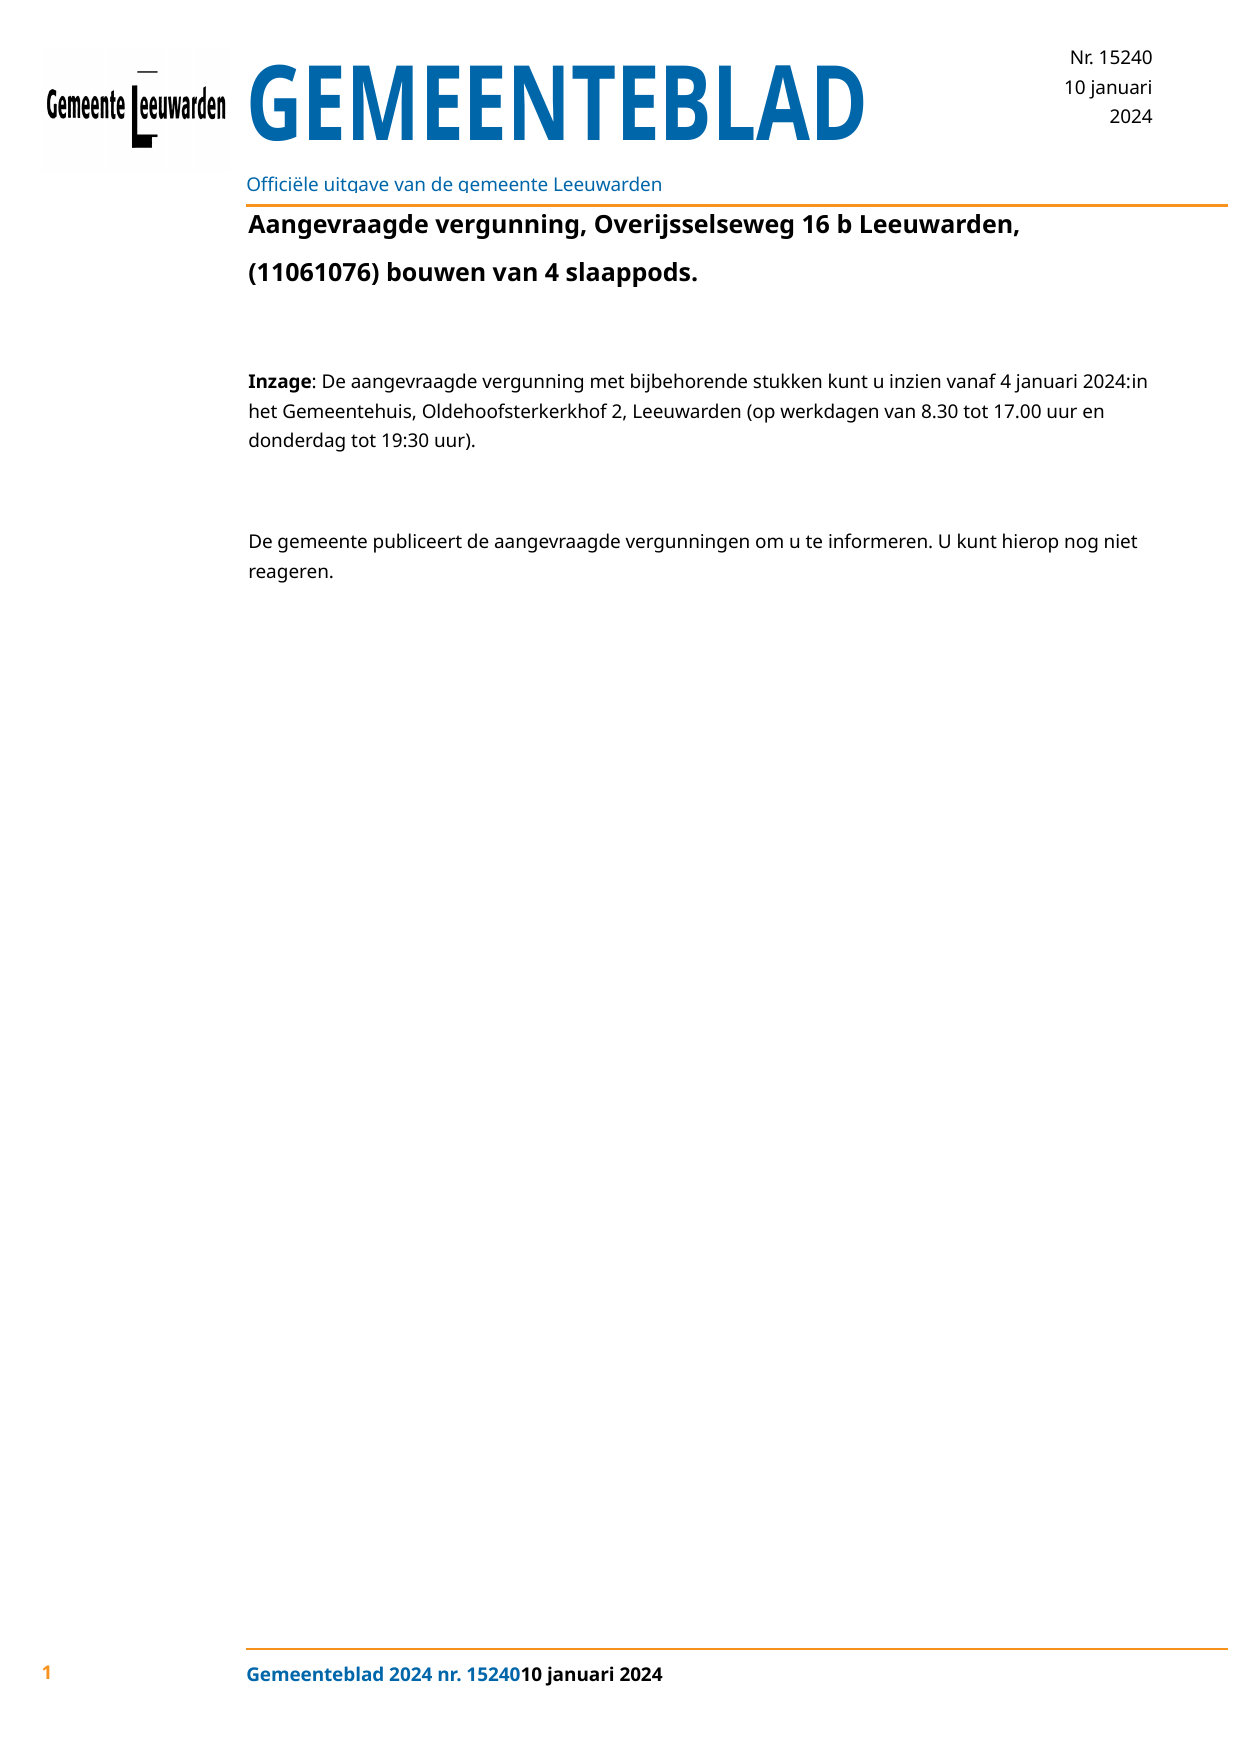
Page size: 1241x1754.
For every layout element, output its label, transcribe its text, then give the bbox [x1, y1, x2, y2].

picture [41, 47, 231, 172]
text Aangevraagde vergunning, Overijsselseweg 16 b Leeuwarden, (11061076) bouwen van 4 slaappods. [248, 207, 1152, 288]
text Inzage: De aangevraagde vergunning met bijbehorende stukken kunt u inzien vanaf 4 januari 2024:in het Gemeentehuis, Oldehoofsterkerkhof 2, Leeuwarden (op werkdagen van 8.30 tot 17.00 uur en donderdag tot 19:30 uur). [248, 368, 1152, 453]
text De gemeente publiceert de aangevraagde vergunningen om u te informeren. U kunt hierop nog niet reageren. [248, 528, 1152, 584]
